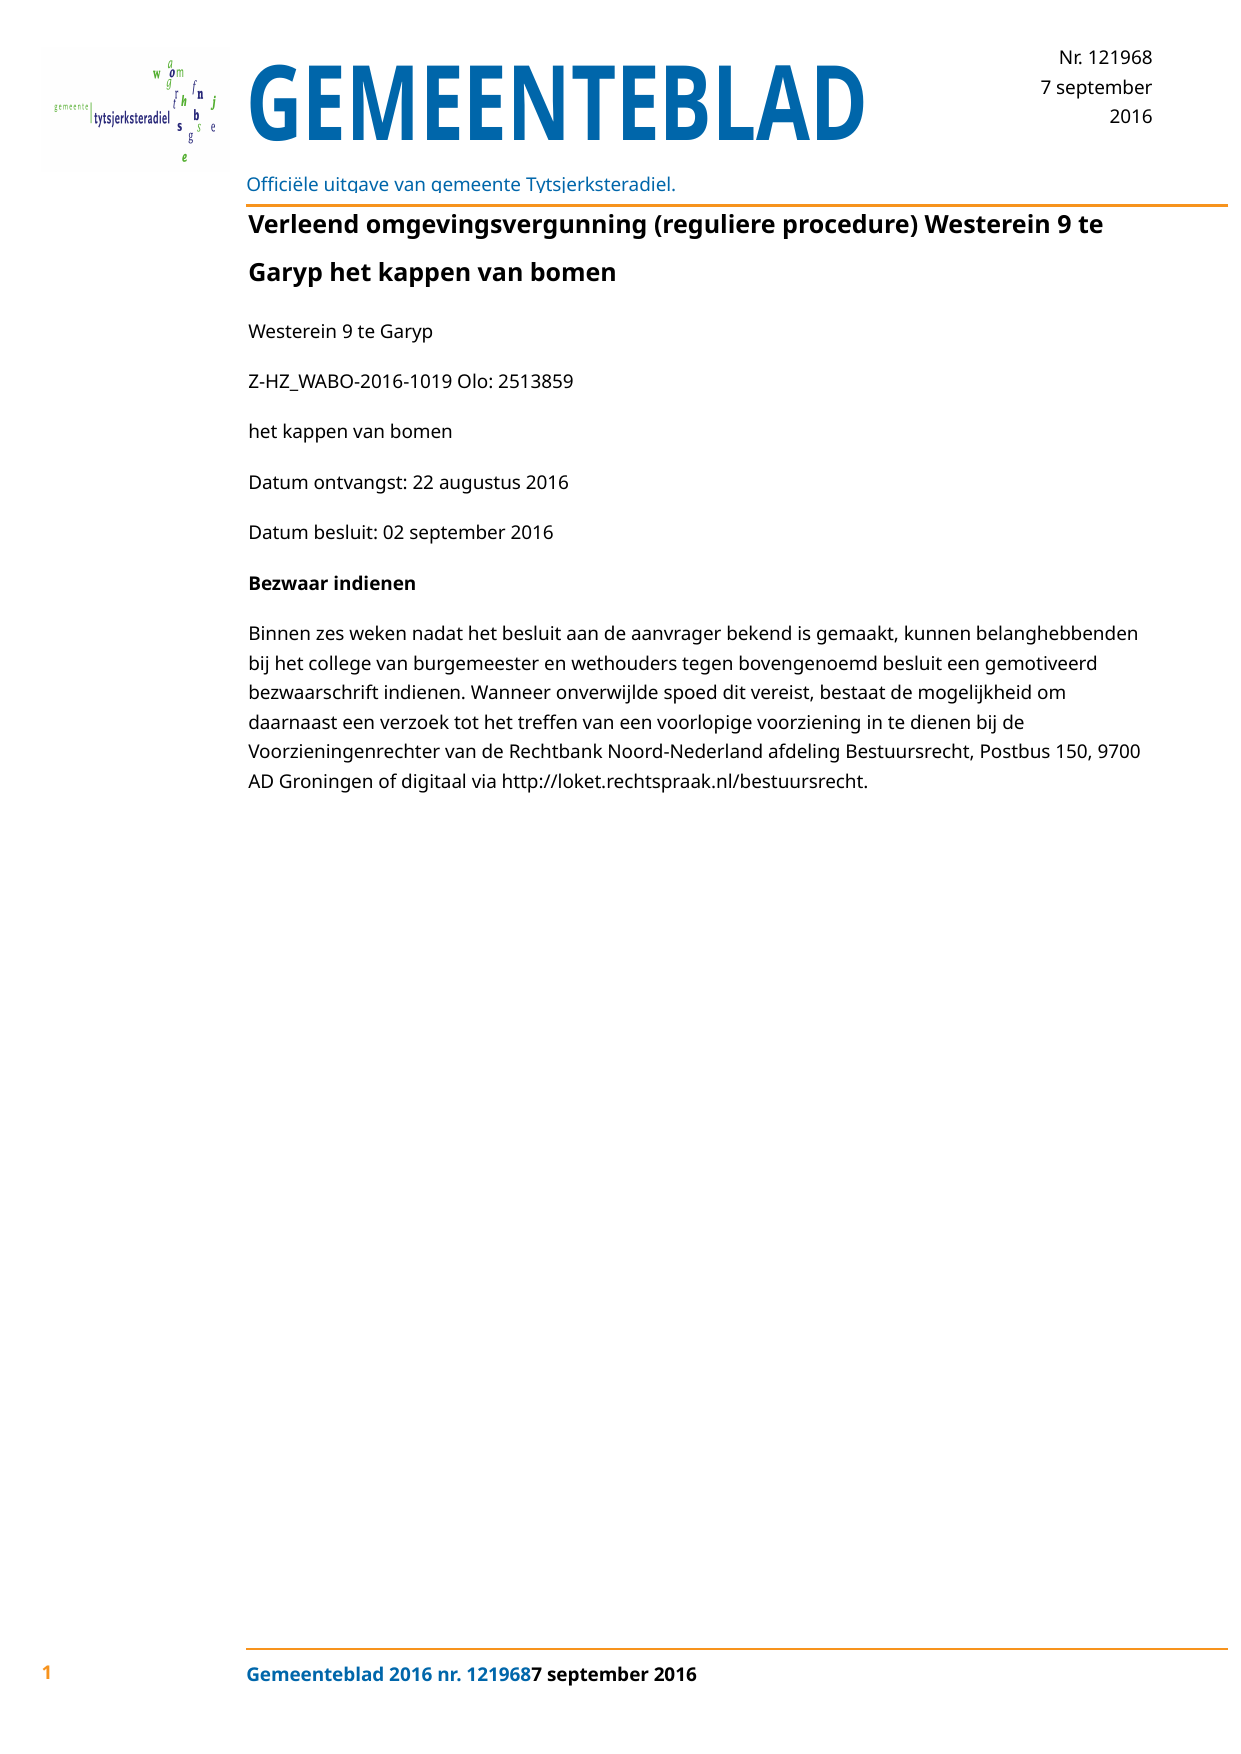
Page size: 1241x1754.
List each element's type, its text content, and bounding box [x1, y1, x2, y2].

picture [41, 47, 231, 172]
text Datum ontvangst: 22 augustus 2016 [248, 469, 1152, 495]
text Datum besluit: 02 september 2016 [248, 519, 1152, 545]
text Bezwaar indienen [248, 570, 1152, 596]
text Z-HZ_WABO-2016-1019 Olo: 2513859 [248, 368, 1152, 394]
text het kappen van bomen [248, 419, 1152, 444]
text Westerein 9 te Garyp [248, 318, 1152, 344]
text Verleend omgevingsvergunning (reguliere procedure) Westerein 9 te Garyp het kappen van bomen [248, 207, 1152, 288]
text Binnen zes weken nadat het besluit aan de aanvrager bekend is gemaakt, kunnen belanghebbenden bij het college van burgemeester en wethouders tegen bovengenoemd besluit een gemotiveerd bezwaarschrift indienen. Wanneer onverwijlde spoed dit vereist, bestaat de mogelijkheid om daarnaast een verzoek tot het treffen van een voorlopige voorziening in te dienen bij de Voorzieningenrechter van de Rechtbank Noord-Nederland afdeling Bestuursrecht, Postbus 150, 9700 AD Groningen of digitaal via http://loket.rechtspraak.nl/bestuursrecht. [248, 620, 1152, 794]
